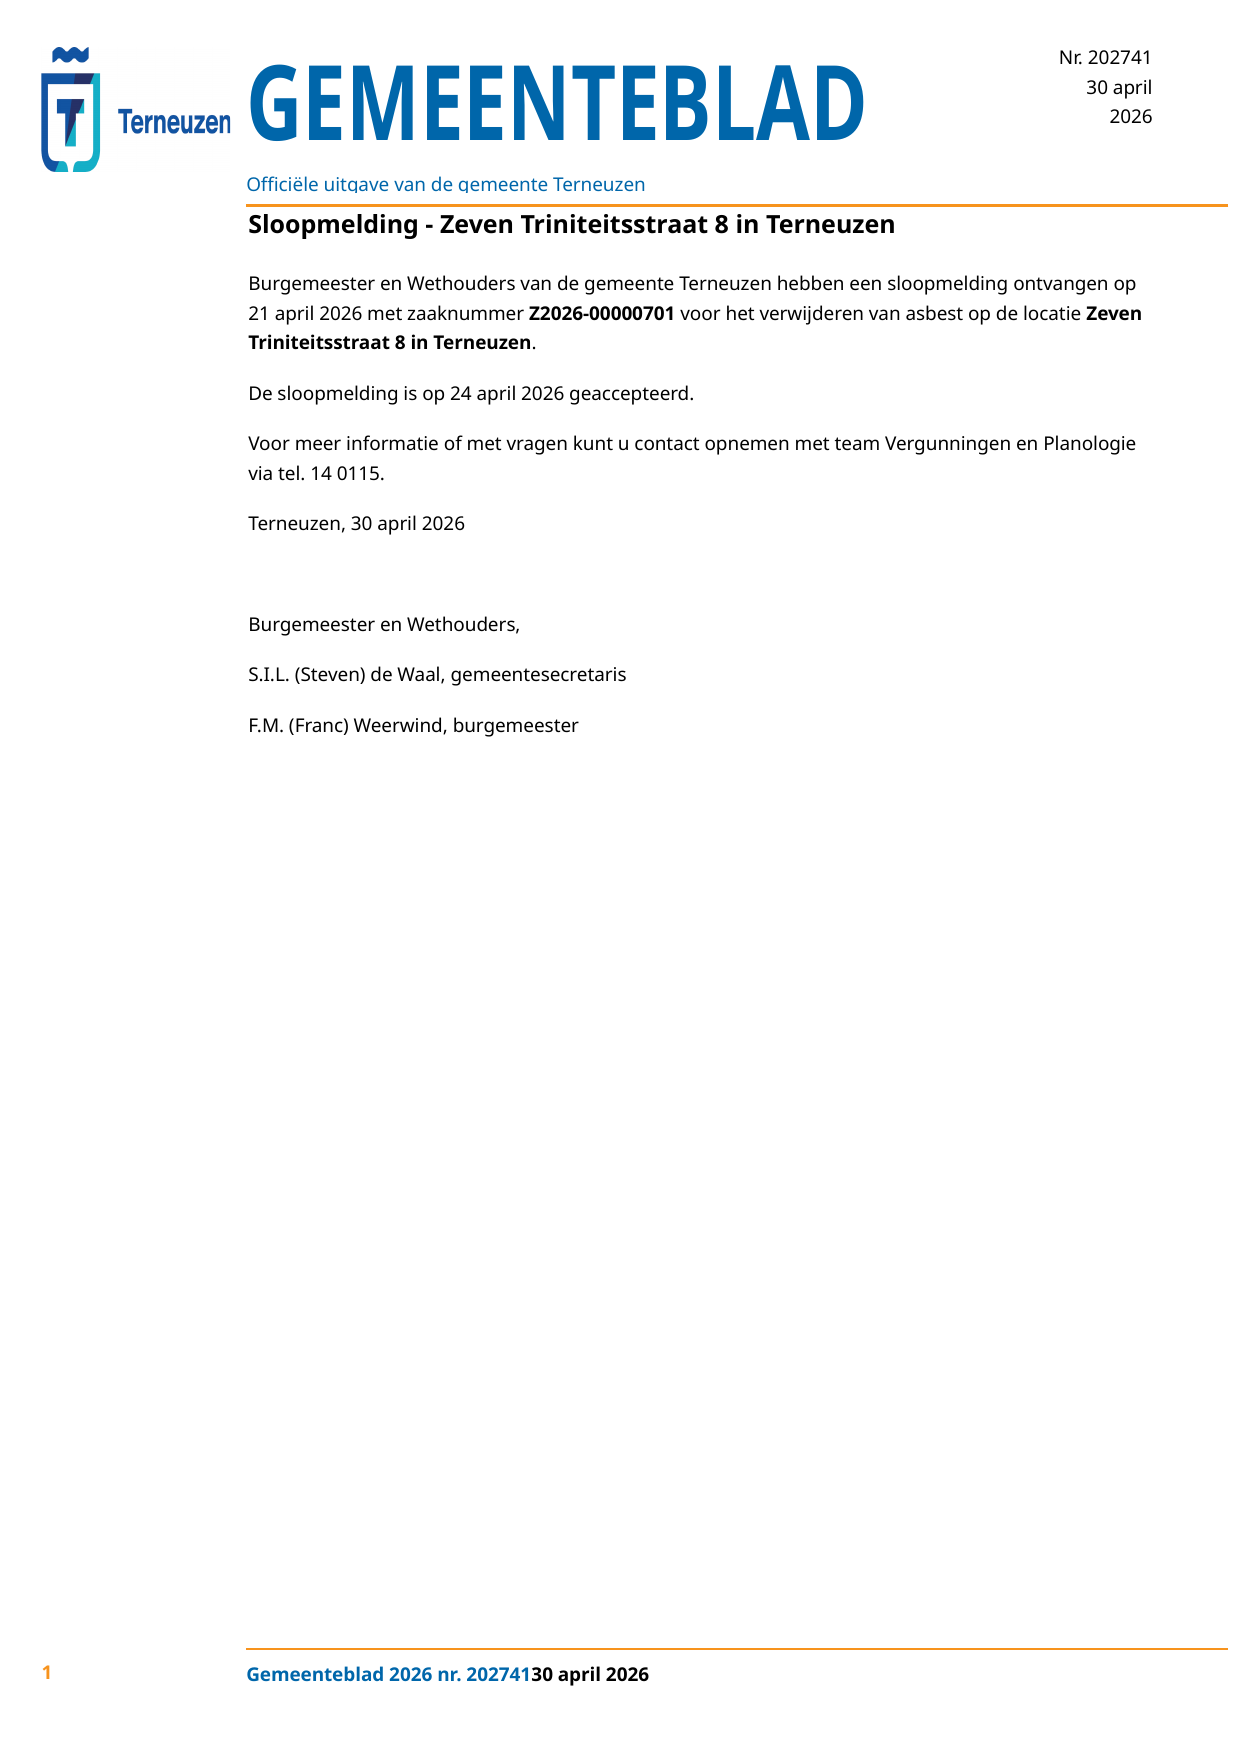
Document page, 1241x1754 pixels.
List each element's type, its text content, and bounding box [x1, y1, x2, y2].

text Sloopmelding - Zeven Triniteitsstraat 8 in Terneuzen [248, 207, 1152, 241]
text De sloopmelding is op 24 april 2026 geaccepteerd. [248, 380, 1152, 406]
text Burgemeester en Wethouders, [248, 611, 1152, 637]
text Terneuzen, 30 april 2026 [248, 510, 1152, 536]
text F.M. (Franc) Weerwind, burgemeester [248, 712, 1152, 738]
picture [41, 47, 231, 172]
text Voor meer informatie of met vragen kunt u contact opnemen met team Vergunningen en Planologie via tel. 14 0115. [248, 430, 1152, 486]
text S.I.L. (Steven) de Waal, gemeentesecretaris [248, 662, 1152, 687]
text Burgemeester en Wethouders van de gemeente Terneuzen hebben een sloopmelding ontvangen op 21 april 2026 met zaaknummer Z2026-00000701 voor het verwijderen van asbest op de locatie Zeven Triniteitsstraat 8 in Terneuzen. [248, 270, 1152, 355]
